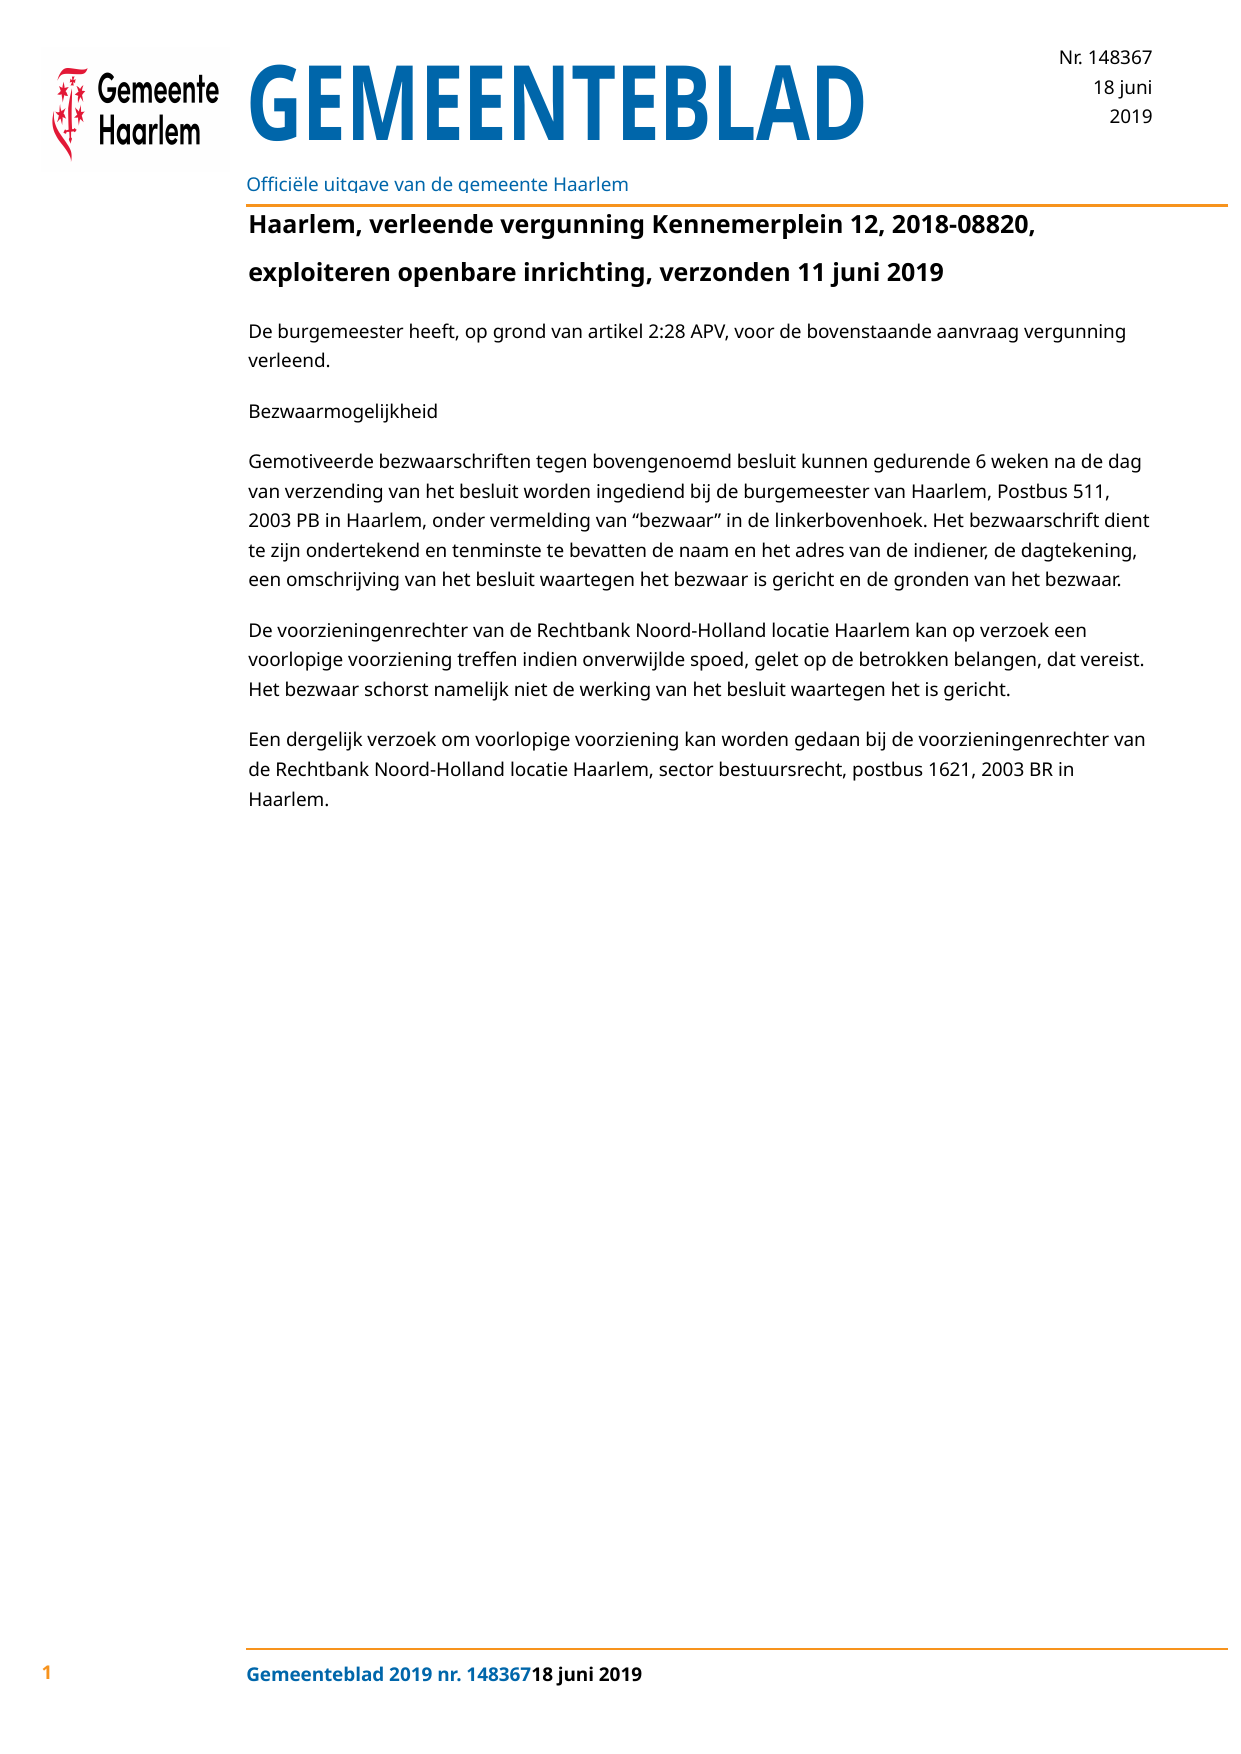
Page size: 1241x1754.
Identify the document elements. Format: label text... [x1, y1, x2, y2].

text Een dergelijk verzoek om voorlopige voorziening kan worden gedaan bij de voorzieningenrechter van de Rechtbank Noord-Holland locatie Haarlem, sector bestuursrecht, postbus 1621, 2003 BR in Haarlem. [248, 727, 1152, 812]
picture [41, 47, 231, 172]
text De voorzieningenrechter van de Rechtbank Noord-Holland locatie Haarlem kan op verzoek een voorlopige voorziening treffen indien onverwijlde spoed, gelet op de betrokken belangen, dat vereist. Het bezwaar schorst namelijk niet de werking van het besluit waartegen het is gericht. [248, 617, 1152, 702]
text Haarlem, verleende vergunning Kennemerplein 12, 2018-08820, exploiteren openbare inrichting, verzonden 11 juni 2019 [248, 207, 1152, 288]
text Gemotiveerde bezwaarschriften tegen bovengenoemd besluit kunnen gedurende 6 weken na de dag van verzending van het besluit worden ingediend bij de burgemeester van Haarlem, Postbus 511, 2003 PB in Haarlem, onder vermelding van “bezwaar” in de linkerbovenhoek. Het bezwaarschrift dient te zijn ondertekend en tenminste te bevatten de naam en het adres van de indiener, de dagtekening, een omschrijving van het besluit waartegen het bezwaar is gericht en de gronden van het bezwaar. [248, 448, 1152, 592]
text Bezwaarmogelijkheid [248, 398, 1152, 424]
text De burgemeester heeft, op grond van artikel 2:28 APV, voor de bovenstaande aanvraag vergunning verleend. [248, 318, 1152, 373]
